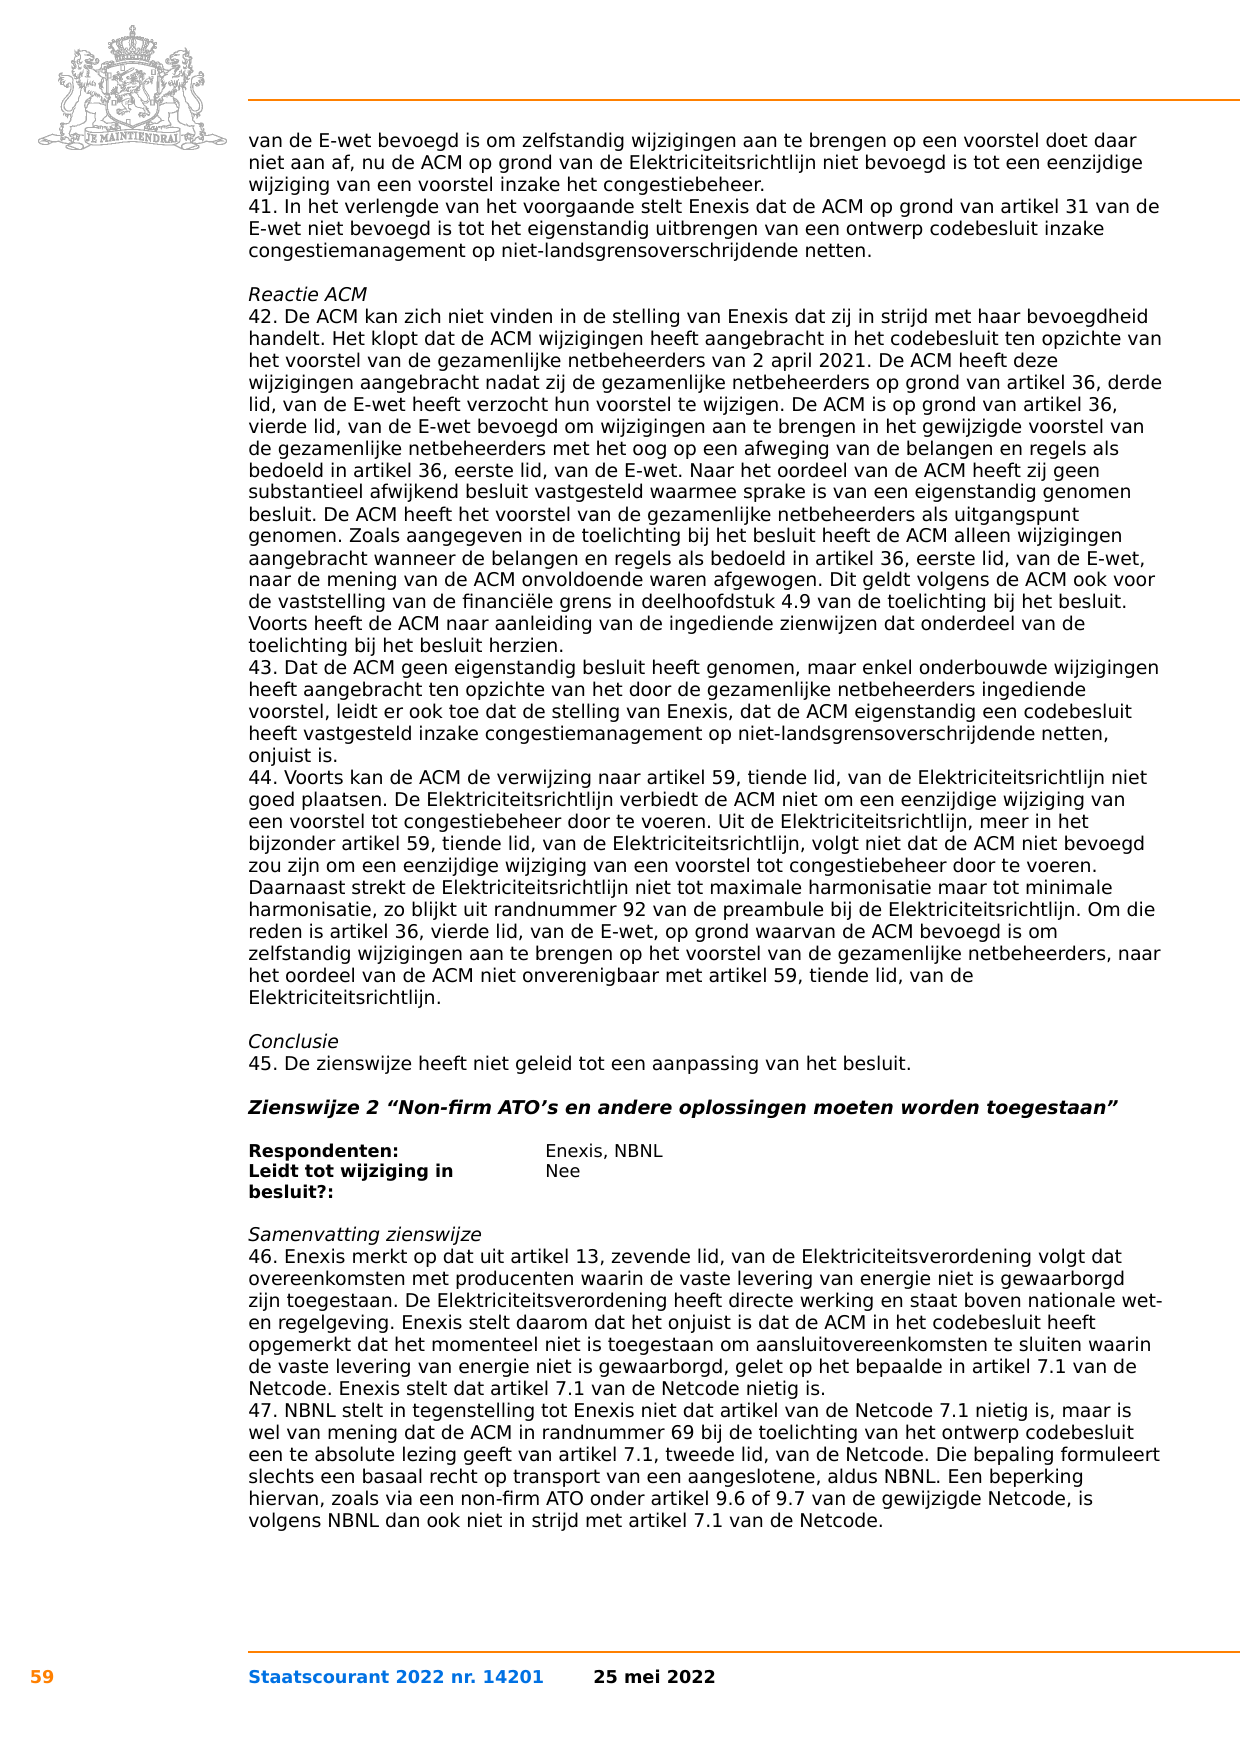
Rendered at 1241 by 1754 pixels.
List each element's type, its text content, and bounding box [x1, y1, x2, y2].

subtitle Reactie ACM [248, 284, 1163, 306]
text van de E-wet bevoegd is om zelfstandig wijzigingen aan te brengen op een voorstel doet daar niet aan af, nu de ACM op grond van de Elektriciteitsrichtlijn niet bevoegd is tot een eenzijdige wijziging van een voorstel inzake het congestiebeheer. [248, 130, 1163, 196]
subtitle Zienswijze 2 “Non-firm ATO’s en andere oplossingen moeten worden toegestaan” [248, 1097, 1163, 1119]
text 47. NBNL stelt in tegenstelling tot Enexis niet dat artikel van de Netcode 7.1 nietig is, maar is wel van mening dat de ACM in randnummer 69 bij de toelichting van het ontwerp codebesluit een te absolute lezing geeft van artikel 7.1, tweede lid, van de Netcode. Die bepaling formuleert slechts een basaal recht op transport van een aangeslotene, aldus NBNL. Een beperking hiervan, zoals via een non-firm ATO onder artikel 9.6 of 9.7 van de gewijzigde Netcode, is volgens NBNL dan ook niet in strijd met artikel 7.1 van de Netcode. [248, 1400, 1163, 1532]
text 43. Dat de ACM geen eigenstandig besluit heeft genomen, maar enkel onderbouwde wijzigingen heeft aangebracht ten opzichte van het door de gezamenlijke netbeheerders ingediende voorstel, leidt er ook toe dat de stelling van Enexis, dat de ACM eigenstandig een codebesluit heeft vastgesteld inzake congestiemanagement op niet-landsgrensoverschrijdende netten, onjuist is. [248, 657, 1163, 767]
table_header Enexis, NBNL [539, 1141, 1163, 1161]
text 44. Voorts kan de ACM de verwijzing naar artikel 59, tiende lid, van de Elektriciteitsrichtlijn niet goed plaatsen. De Elektriciteitsrichtlijn verbiedt de ACM niet om een eenzijdige wijziging van een voorstel tot congestiebeheer door te voeren. Uit de Elektriciteitsrichtlijn, meer in het bijzonder artikel 59, tiende lid, van de Elektriciteitsrichtlijn, volgt niet dat de ACM niet bevoegd zou zijn om een eenzijdige wijziging van een voorstel tot congestiebeheer door te voeren. Daarnaast strekt de Elektriciteitsrichtlijn niet tot maximale harmonisatie maar tot minimale harmonisatie, zo blijkt uit randnummer 92 van de preambule bij de Elektriciteitsrichtlijn. Om die reden is artikel 36, vierde lid, van de E-wet, op grond waarvan de ACM bevoegd is om zelfstandig wijzigingen aan te brengen op het voorstel van de gezamenlijke netbeheerders, naar het oordeel van de ACM niet onverenigbaar met artikel 59, tiende lid, van de Elektriciteitsrichtlijn. [248, 767, 1163, 1009]
picture [38, 25, 227, 150]
table_header Respondenten: [248, 1141, 539, 1161]
text 45. De zienswijze heeft niet geleid tot een aanpassing van het besluit. [248, 1053, 1163, 1075]
table_cell Leidt tot wijziging in besluit?: [248, 1161, 539, 1202]
text 41. In het verlengde van het voorgaande stelt Enexis dat de ACM op grond van artikel 31 van de E-wet niet bevoegd is tot het eigenstandig uitbrengen van een ontwerp codebesluit inzake congestiemanagement op niet-landsgrensoverschrijdende netten. [248, 196, 1163, 262]
subtitle Conclusie [248, 1031, 1163, 1053]
table_cell Nee [539, 1161, 1163, 1202]
text 42. De ACM kan zich niet vinden in de stelling van Enexis dat zij in strijd met haar bevoegdheid handelt. Het klopt dat de ACM wijzigingen heeft aangebracht in het codebesluit ten opzichte van het voorstel van de gezamenlijke netbeheerders van 2 april 2021. De ACM heeft deze wijzigingen aangebracht nadat zij de gezamenlijke netbeheerders op grond van artikel 36, derde lid, van de E-wet heeft verzocht hun voorstel te wijzigen. De ACM is op grond van artikel 36, vierde lid, van de E-wet bevoegd om wijzigingen aan te brengen in het gewijzigde voorstel van de gezamenlijke netbeheerders met het oog op een afweging van de belangen en regels als bedoeld in artikel 36, eerste lid, van de E-wet. Naar het oordeel van de ACM heeft zij geen substantieel afwijkend besluit vastgesteld waarmee sprake is van een eigenstandig genomen besluit. De ACM heeft het voorstel van de gezamenlijke netbeheerders als uitgangspunt genomen. Zoals aangegeven in de toelichting bij het besluit heeft de ACM alleen wijzigingen aangebracht wanneer de belangen en regels als bedoeld in artikel 36, eerste lid, van de E-wet, naar de mening van de ACM onvoldoende waren afgewogen. Dit geldt volgens de ACM ook voor de vaststelling van de financiële grens in deelhoofdstuk 4.9 van de toelichting bij het besluit. Voorts heeft de ACM naar aanleiding van de ingediende zienwijzen dat onderdeel van de toelichting bij het besluit herzien. [248, 306, 1163, 657]
subtitle Samenvatting zienswijze [248, 1224, 1163, 1246]
text 46. Enexis merkt op dat uit artikel 13, zevende lid, van de Elektriciteitsverordening volgt dat overeenkomsten met producenten waarin de vaste levering van energie niet is gewaarborgd zijn toegestaan. De Elektriciteitsverordening heeft directe werking en staat boven nationale wet- en regelgeving. Enexis stelt daarom dat het onjuist is dat de ACM in het codebesluit heeft opgemerkt dat het momenteel niet is toegestaan om aansluitovereenkomsten te sluiten waarin de vaste levering van energie niet is gewaarborgd, gelet op het bepaalde in artikel 7.1 van de Netcode. Enexis stelt dat artikel 7.1 van de Netcode nietig is. [248, 1246, 1163, 1400]
